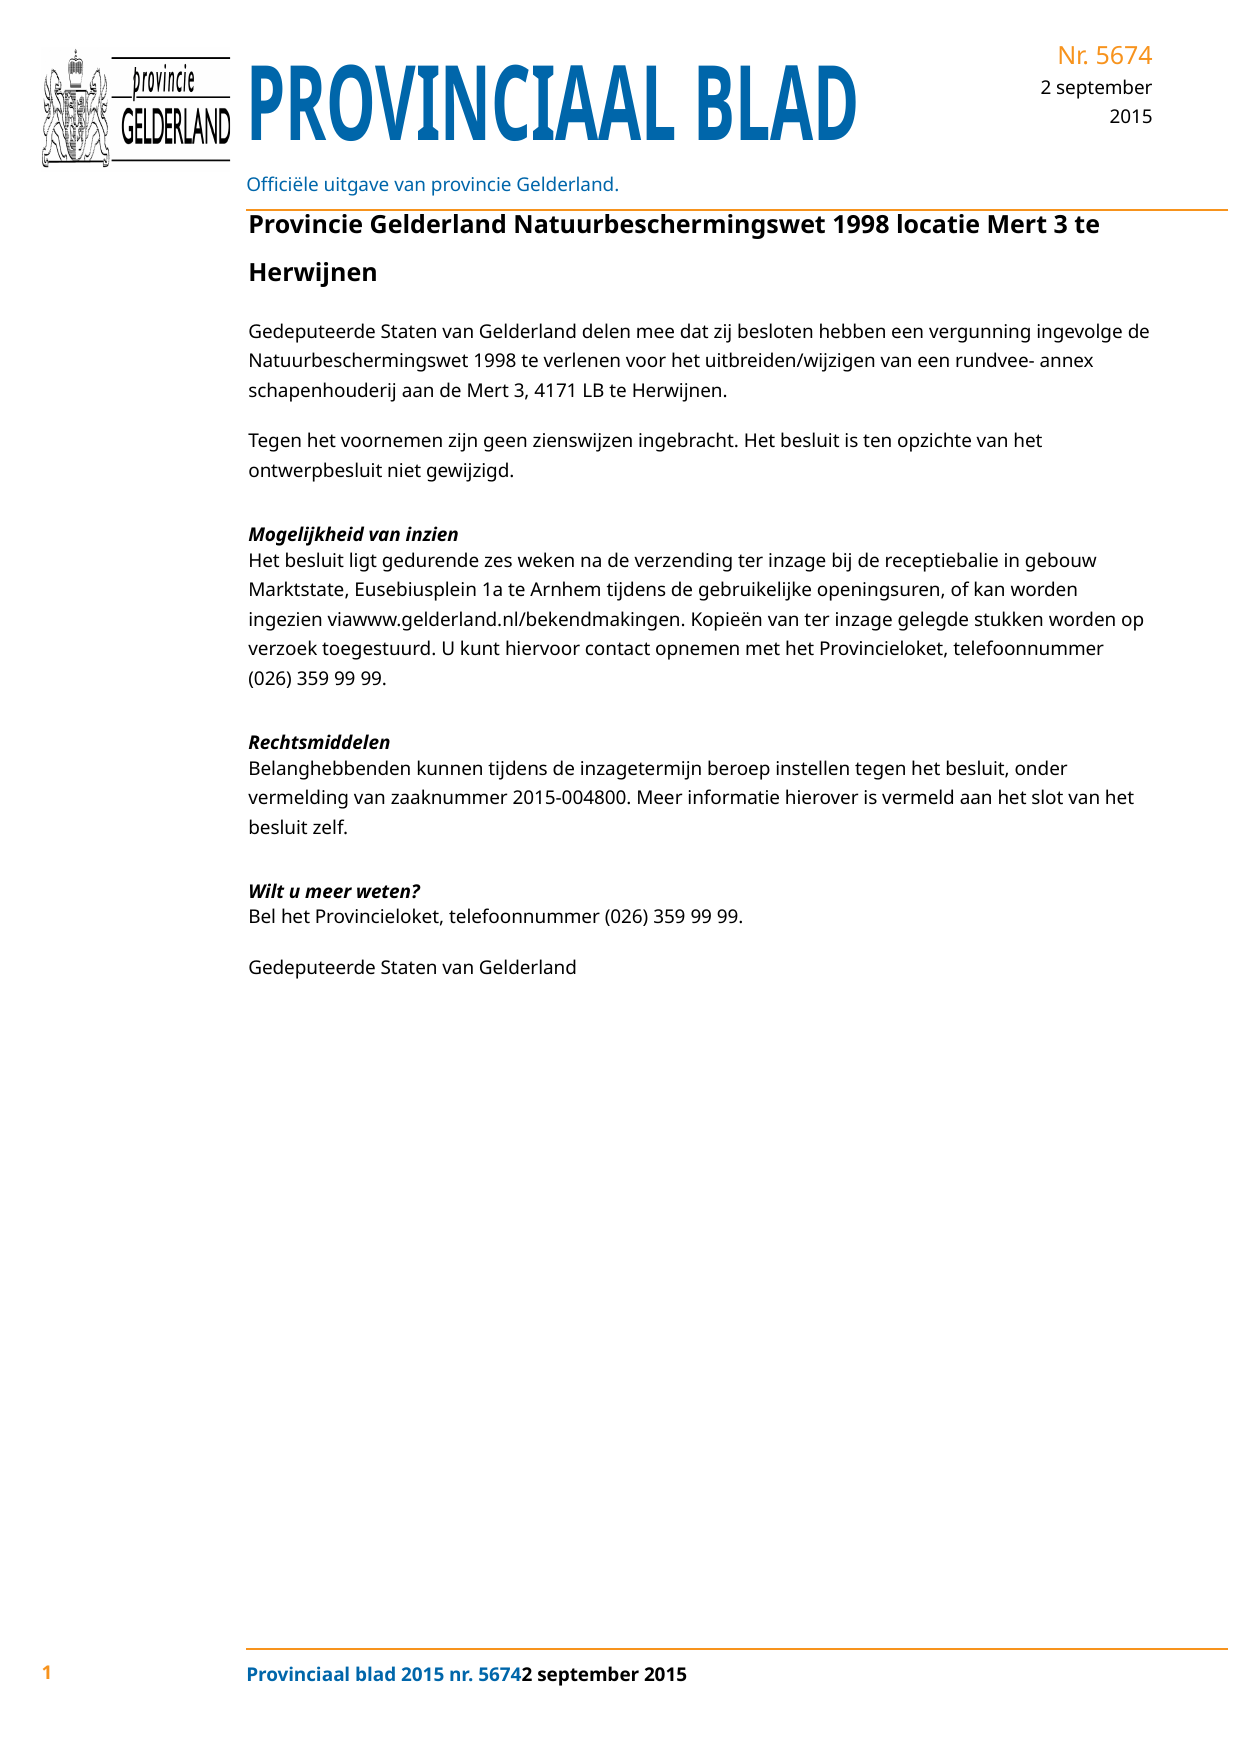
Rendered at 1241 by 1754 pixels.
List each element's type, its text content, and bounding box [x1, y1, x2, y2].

picture [41, 47, 231, 172]
text Tegen het voornemen zijn geen zienswijzen ingebracht. Het besluit is ten opzichte van het ontwerpbesluit niet gewijzigd. [248, 427, 1152, 483]
text Het besluit ligt gedurende zes weken na de verzending ter inzage bij de receptiebalie in gebouw Marktstate, Eusebiusplein 1a te Arnhem tijdens de gebruikelijke openingsuren, of kan worden ingezien viawww.gelderland.nl/bekendmakingen. Kopieën van ter inzage gelegde stukken worden op verzoek toegestuurd. U kunt hiervoor contact opnemen met het Provincieloket, telefoonnummer (026) 359 99 99. [248, 547, 1152, 691]
text Bel het Provincieloket, telefoonnummer (026) 359 99 99. [248, 904, 1152, 929]
text Belanghebbenden kunnen tijdens de inzagetermijn beroep instellen tegen het besluit, onder vermelding van zaaknummer 2015-004800. Meer informatie hierover is vermeld aan het slot van het besluit zelf. [248, 755, 1152, 840]
text Gedeputeerde Staten van Gelderland [248, 954, 1152, 980]
text Provincie Gelderland Natuurbeschermingswet 1998 locatie Mert 3 te Herwijnen [248, 211, 1152, 288]
text Gedeputeerde Staten van Gelderland delen mee dat zij besloten hebben een vergunning ingevolge de Natuurbeschermingswet 1998 te verlenen voor het uitbreiden/wijzigen van een rundvee- annex schapenhouderij aan de Mert 3, 4171 LB te Herwijnen. [248, 318, 1152, 403]
text Wilt u meer weten? [248, 878, 1152, 904]
text Rechtsmiddelen [248, 729, 1152, 755]
text Mogelijkheid van inzien [248, 521, 1152, 547]
